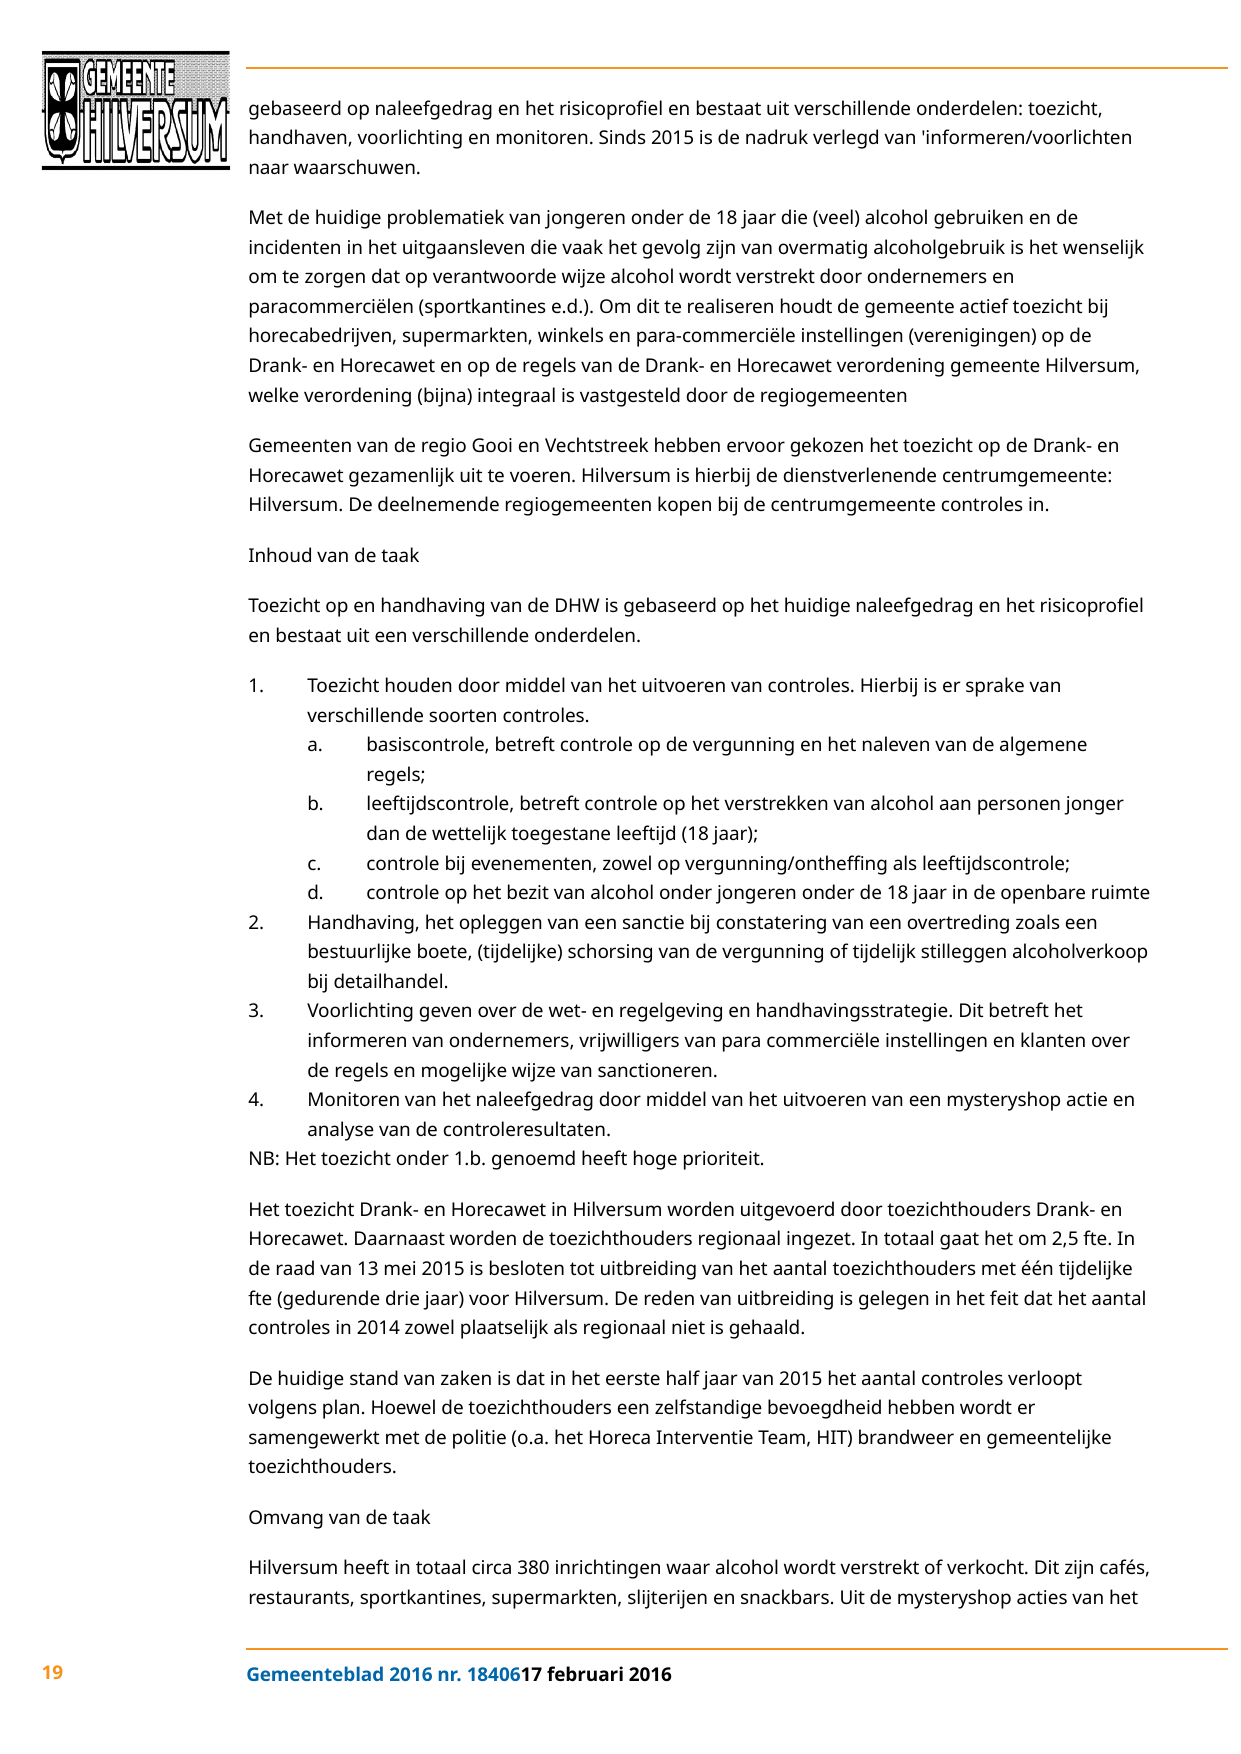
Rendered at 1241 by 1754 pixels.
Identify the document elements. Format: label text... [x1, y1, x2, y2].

text Het toezicht Drank- en Horecawet in Hilversum worden uitgevoerd door toezichthouders Drank- en Horecawet. Daarnaast worden de toezichthouders regionaal ingezet. In totaal gaat het om 2,5 fte. In de raad van 13 mei 2015 is besloten tot uitbreiding van het aantal toezichthouders met één tijdelijke fte (gedurende drie jaar) voor Hilversum. De reden van uitbreiding is gelegen in het feit dat het aantal controles in 2014 zowel plaatselijk als regionaal niet is gehaald. [248, 1196, 1152, 1340]
text Hilversum heeft in totaal circa 380 inrichtingen waar alcohol wordt verstrekt of verkocht. Dit zijn cafés, restaurants, sportkantines, supermarkten, slijterijen en snackbars. Uit de mysteryshop acties van het [248, 1554, 1152, 1610]
list basiscontrole, betreft controle op de vergunning en het naleven van de algemene regels; [307, 731, 1152, 787]
text Gemeenten van de regio Gooi en Vechtstreek hebben ervoor gekozen het toezicht op de Drank- en Horecawet gezamenlijk uit te voeren. Hilversum is hierbij de dienstverlenende centrumgemeente: Hilversum. De deelnemende regiogemeenten kopen bij de centrumgemeente controles in. [248, 432, 1152, 517]
list Voorlichting geven over de wet- en regelgeving en handhavingsstrategie. Dit betreft het informeren van ondernemers, vrijwilligers van para commerciële instellingen en klanten over de regels en mogelijke wijze van sanctioneren. [248, 998, 1152, 1083]
list controle bij evenementen, zowel op vergunning/ontheffing als leeftijdscontrole; [307, 850, 1152, 876]
list controle op het bezit van alcohol onder jongeren onder de 18 jaar in de openbare ruimte [307, 879, 1152, 905]
text Met de huidige problematiek van jongeren onder de 18 jaar die (veel) alcohol gebruiken en de incidenten in het uitgaansleven die vaak het gevolg zijn van overmatig alcoholgebruik is het wenselijk om te zorgen dat op verantwoorde wijze alcohol wordt verstrekt door ondernemers en paracommerciëlen (sportkantines e.d.). Om dit te realiseren houdt de gemeente actief toezicht bij horecabedrijven, supermarkten, winkels en para-commerciële instellingen (verenigingen) op de Drank- en Horecawet en op de regels van de Drank- en Horecawet verordening gemeente Hilversum, welke verordening (bijna) integraal is vastgesteld door de regiogemeenten [248, 204, 1152, 408]
picture [41, 47, 231, 172]
text Inhoud van de taak [248, 542, 1152, 568]
list Handhaving, het opleggen van een sanctie bij constatering van een overtreding zoals een bestuurlijke boete, (tijdelijke) schorsing van de vergunning of tijdelijk stilleggen alcoholverkoop bij detailhandel. [248, 909, 1152, 994]
list Monitoren van het naleefgedrag door middel van het uitvoeren van een mysteryshop actie en analyse van de controleresultaten. [248, 1086, 1152, 1142]
list leeftijdscontrole, betreft controle op het verstrekken van alcohol aan personen jonger dan de wettelijk toegestane leeftijd (18 jaar); [307, 791, 1152, 846]
list Toezicht houden door middel van het uitvoeren van controles. Hierbij is er sprake van verschillende soorten controles. [248, 672, 1152, 728]
text De huidige stand van zaken is dat in het eerste half jaar van 2015 het aantal controles verloopt volgens plan. Hoewel de toezichthouders een zelfstandige bevoegdheid hebben wordt er samengewerkt met de politie (o.a. het Horeca Interventie Team, HIT) brandweer en gemeentelijke toezichthouders. [248, 1365, 1152, 1479]
text NB: Het toezicht onder 1.b. genoemd heeft hoge prioriteit. [248, 1146, 1152, 1171]
text gebaseerd op naleefgedrag en het risicoprofiel en bestaat uit verschillende onderdelen: toezicht, handhaven, voorlichting en monitoren. Sinds 2015 is de nadruk verlegd van 'informeren/voorlichten naar waarschuwen. [248, 95, 1152, 180]
text Omvang van de taak [248, 1504, 1152, 1530]
text Toezicht op en handhaving van de DHW is gebaseerd op het huidige naleefgedrag en het risicoprofiel en bestaat uit een verschillende onderdelen. [248, 592, 1152, 648]
